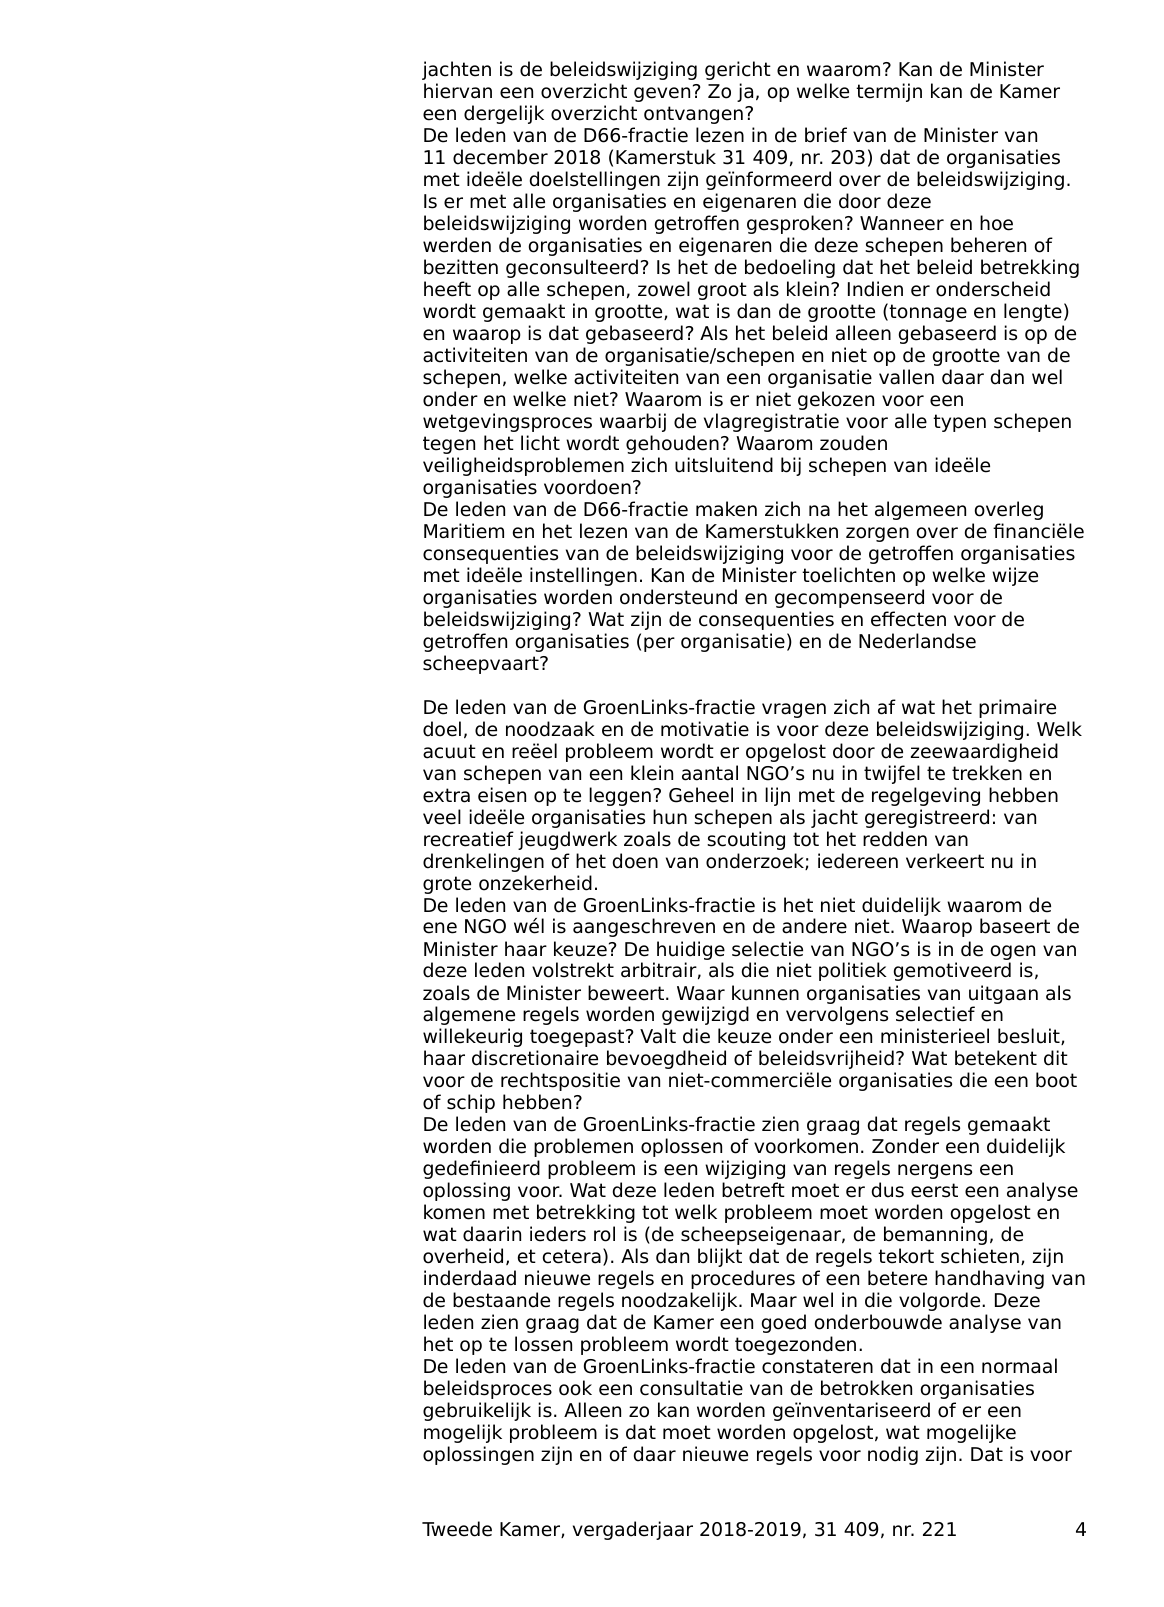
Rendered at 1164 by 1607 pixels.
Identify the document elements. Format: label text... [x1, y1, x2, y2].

text De leden van de D66-fractie lezen in de brief van de Minister van 11 december 2018 (Kamerstuk 31 409, nr. 203) dat de organisaties met ideële doelstellingen zijn geïnformeerd over de beleidswijziging. Is er met alle organisaties en eigenaren die door deze beleidswijziging worden getroffen gesproken? Wanneer en hoe werden de organisaties en eigenaren die deze schepen beheren of bezitten geconsulteerd? Is het de bedoeling dat het beleid betrekking heeft op alle schepen, zowel groot als klein? Indien er onderscheid wordt gemaakt in grootte, wat is dan de grootte (tonnage en lengte) en waarop is dat gebaseerd? Als het beleid alleen gebaseerd is op de activiteiten van de organisatie/schepen en niet op de grootte van de schepen, welke activiteiten van een organisatie vallen daar dan wel onder en welke niet? Waarom is er niet gekozen voor een wetgevingsproces waarbij de vlagregistratie voor alle typen schepen tegen het licht wordt gehouden? Waarom zouden veiligheidsproblemen zich uitsluitend bij schepen van ideële organisaties voordoen? [422, 125, 1087, 499]
text De leden van de GroenLinks-fractie vragen zich af wat het primaire doel, de noodzaak en de motivatie is voor deze beleidswijziging. Welk acuut en reëel probleem wordt er opgelost door de zeewaardigheid van schepen van een klein aantal NGO’s nu in twijfel te trekken en extra eisen op te leggen? Geheel in lijn met de regelgeving hebben veel ideële organisaties hun schepen als jacht geregistreerd: van recreatief jeugdwerk zoals de scouting tot het redden van drenkelingen of het doen van onderzoek; iedereen verkeert nu in grote onzekerheid. [422, 697, 1087, 894]
text De leden van de GroenLinks-fractie is het niet duidelijk waarom de ene NGO wél is aangeschreven en de andere niet. Waarop baseert de Minister haar keuze? De huidige selectie van NGO’s is in de ogen van deze leden volstrekt arbitrair, als die niet politiek gemotiveerd is, zoals de Minister beweert. Waar kunnen organisaties van uitgaan als algemene regels worden gewijzigd en vervolgens selectief en willekeurig toegepast? Valt die keuze onder een ministerieel besluit, haar discretionaire bevoegdheid of beleidsvrijheid? Wat betekent dit voor de rechtspositie van niet-commerciële organisaties die een boot of schip hebben? [422, 894, 1087, 1114]
text De leden van de D66-fractie maken zich na het algemeen overleg Maritiem en het lezen van de Kamerstukken zorgen over de financiële consequenties van de beleidswijziging voor de getroffen organisaties met ideële instellingen. Kan de Minister toelichten op welke wijze organisaties worden ondersteund en gecompenseerd voor de beleidswijziging? Wat zijn de consequenties en effecten voor de getroffen organisaties (per organisatie) en de Nederlandse scheepvaart? [422, 499, 1087, 674]
text De leden van de GroenLinks-fractie constateren dat in een normaal beleidsproces ook een consultatie van de betrokken organisaties gebruikelijk is. Alleen zo kan worden geïnventariseerd of er een mogelijk probleem is dat moet worden opgelost, wat mogelijke oplossingen zijn en of daar nieuwe regels voor nodig zijn. Dat is voor [422, 1356, 1087, 1466]
text De leden van de GroenLinks-fractie zien graag dat regels gemaakt worden die problemen oplossen of voorkomen. Zonder een duidelijk gedefinieerd probleem is een wijziging van regels nergens een oplossing voor. Wat deze leden betreft moet er dus eerst een analyse komen met betrekking tot welk probleem moet worden opgelost en wat daarin ieders rol is (de scheepseigenaar, de bemanning, de overheid, et cetera). Als dan blijkt dat de regels tekort schieten, zijn inderdaad nieuwe regels en procedures of een betere handhaving van de bestaande regels noodzakelijk. Maar wel in die volgorde. Deze leden zien graag dat de Kamer een goed onderbouwde analyse van het op te lossen probleem wordt toegezonden. [422, 1114, 1087, 1356]
text jachten is de beleidswijziging gericht en waarom? Kan de Minister hiervan een overzicht geven? Zo ja, op welke termijn kan de Kamer een dergelijk overzicht ontvangen? [422, 59, 1087, 125]
